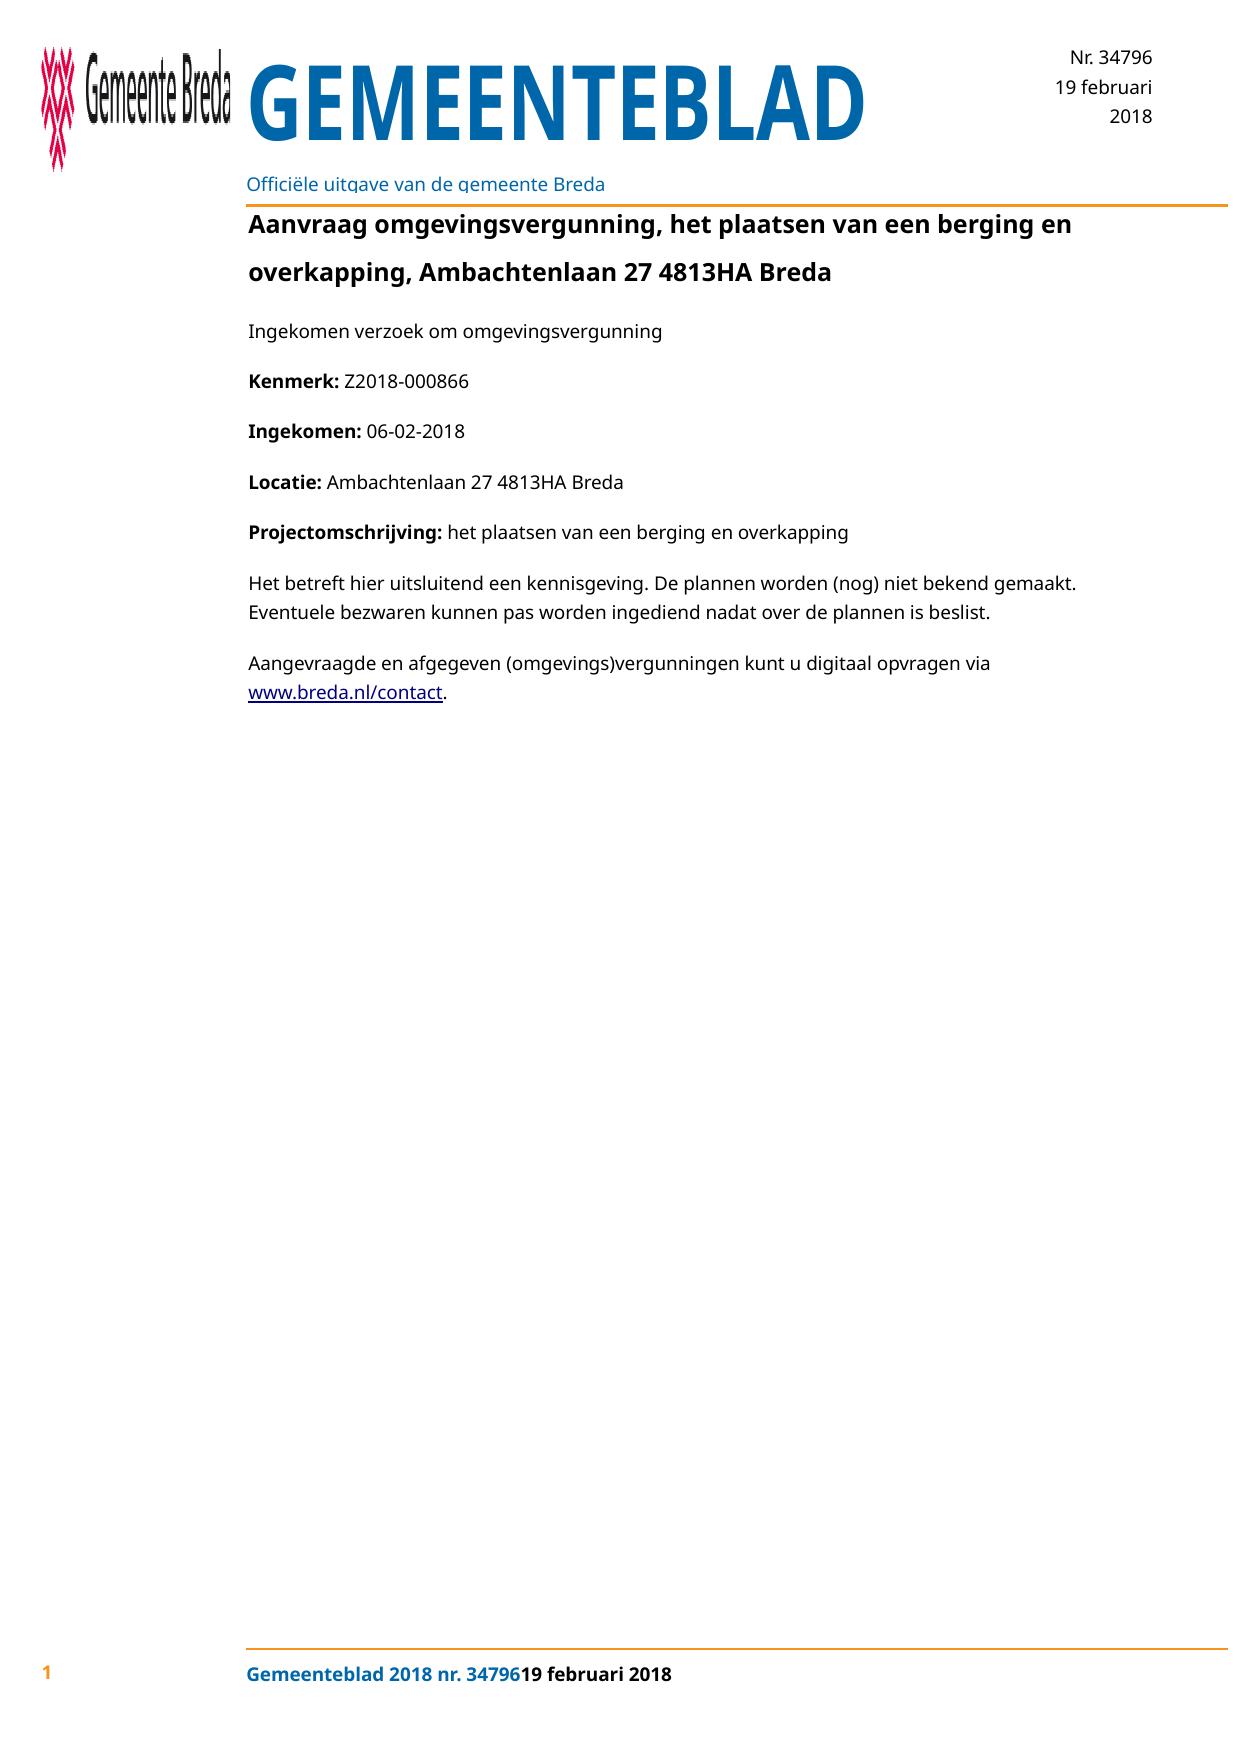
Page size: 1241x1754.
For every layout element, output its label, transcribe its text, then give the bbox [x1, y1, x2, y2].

text Aangevraagde en afgegeven (omgevings)vergunningen kunt u digitaal opvragen via www.breda.nl/contact. [248, 650, 1152, 705]
picture [41, 47, 231, 172]
text Het betreft hier uitsluitend een kennisgeving. De plannen worden (nog) niet bekend gemaakt. Eventuele bezwaren kunnen pas worden ingediend nadat over de plannen is beslist. [248, 570, 1152, 625]
text Projectomschrijving: het plaatsen van een berging en overkapping [248, 519, 1152, 545]
text Ingekomen: 06-02-2018 [248, 419, 1152, 444]
text Kenmerk: Z2018-000866 [248, 368, 1152, 394]
text Locatie: Ambachtenlaan 27 4813HA Breda [248, 469, 1152, 495]
text Aanvraag omgevingsvergunning, het plaatsen van een berging en overkapping, Ambachtenlaan 27 4813HA Breda [248, 207, 1152, 288]
text Ingekomen verzoek om omgevingsvergunning [248, 318, 1152, 344]
